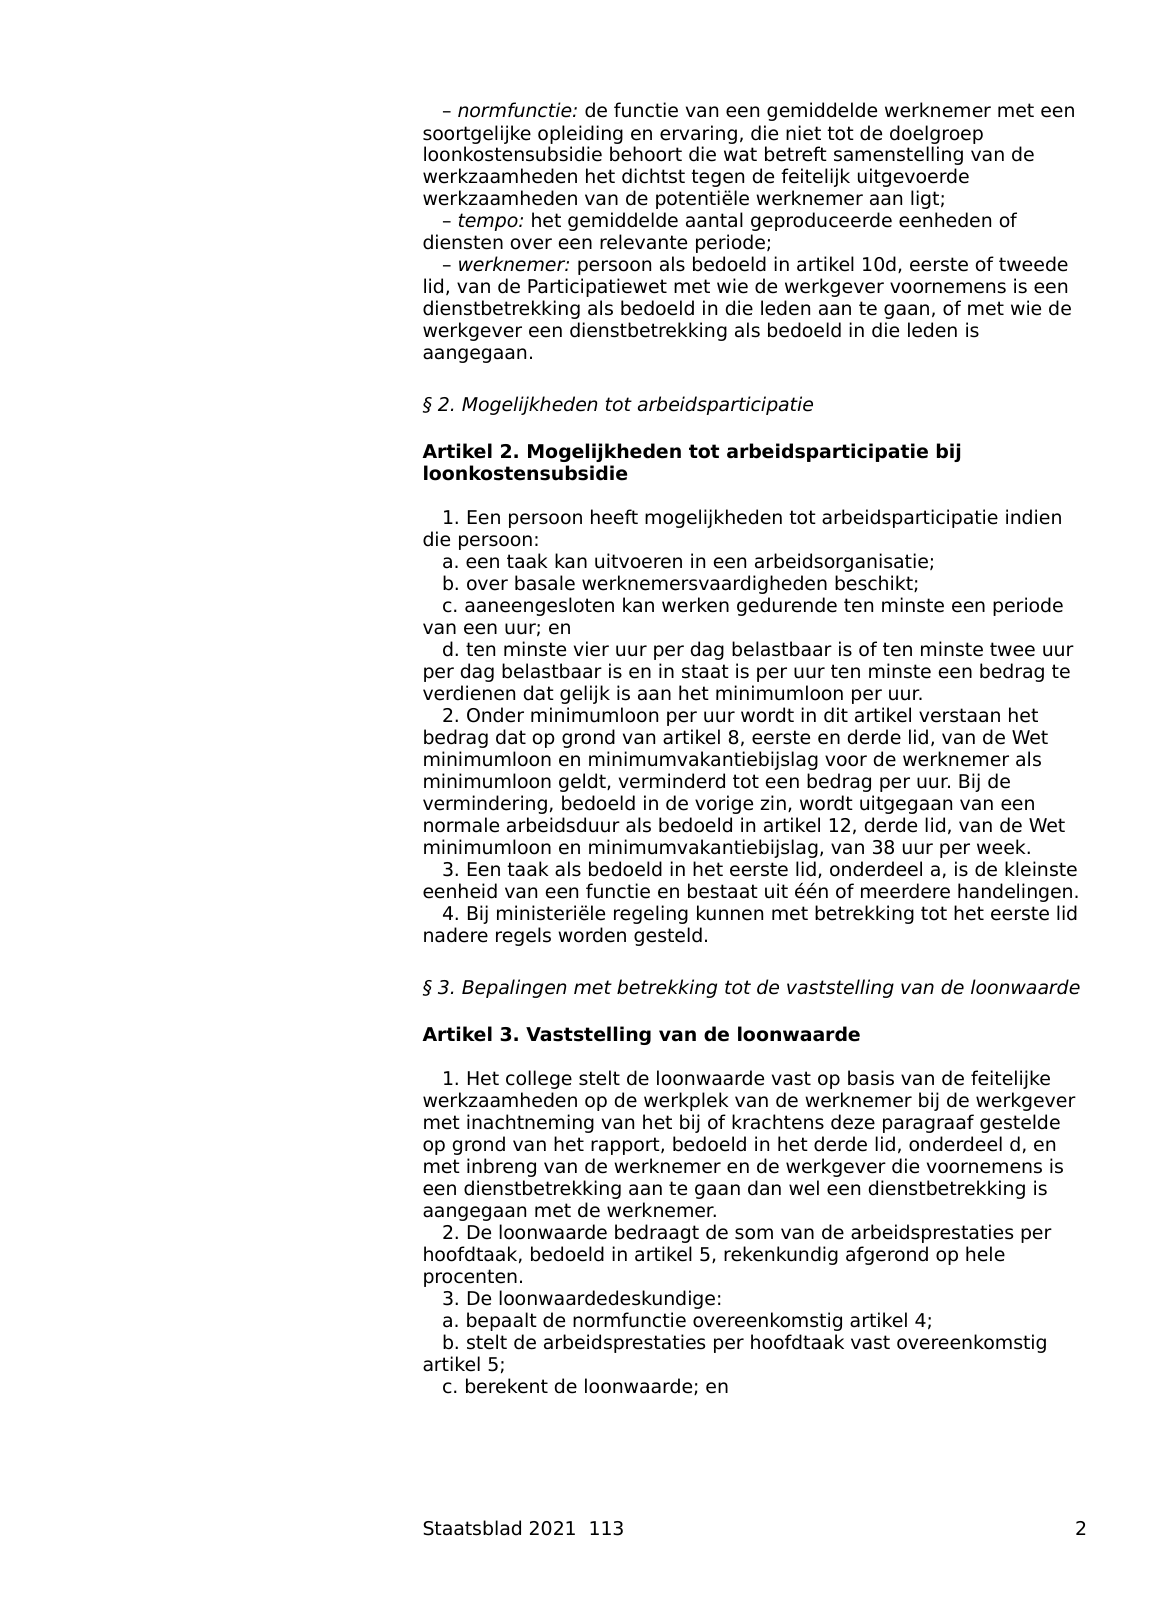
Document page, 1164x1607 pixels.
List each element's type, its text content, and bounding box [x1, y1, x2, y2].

text d. ten minste vier uur per dag belastbaar is of ten minste twee uur per dag belastbaar is en in staat is per uur ten minste een bedrag te verdienen dat gelijk is aan het minimumloon per uur. [422, 639, 1087, 705]
text 2. De loonwaarde bedraagt de som van de arbeidsprestaties per hoofdtaak, bedoeld in artikel 5, rekenkundig afgerond op hele procenten. [422, 1222, 1087, 1288]
text – werknemer: persoon als bedoeld in artikel 10d, eerste of tweede lid, van de Participatiewet met wie de werkgever voornemens is een dienstbetrekking als bedoeld in die leden aan te gaan, of met wie de werkgever een dienstbetrekking als bedoeld in die leden is aangegaan. [422, 254, 1087, 364]
text 3. Een taak als bedoeld in het eerste lid, onderdeel a, is de kleinste eenheid van een functie en bestaat uit één of meerdere handelingen. [422, 859, 1087, 903]
text 2. Onder minimumloon per uur wordt in dit artikel verstaan het bedrag dat op grond van artikel 8, eerste en derde lid, van de Wet minimumloon en minimumvakantiebijslag voor de werknemer als minimumloon geldt, verminderd tot een bedrag per uur. Bij de vermindering, bedoeld in de vorige zin, wordt uitgegaan van een normale arbeidsduur als bedoeld in artikel 12, derde lid, van de Wet minimumloon en minimumvakantiebijslag, van 38 uur per week. [422, 705, 1087, 859]
text – normfunctie: de functie van een gemiddelde werknemer met een soortgelijke opleiding en ervaring, die niet tot de doelgroep loonkostensubsidie behoort die wat betreft samenstelling van de werkzaamheden het dichtst tegen de feitelijk uitgevoerde werkzaamheden van de potentiële werknemer aan ligt; [422, 100, 1087, 210]
subtitle Artikel 3. Vaststelling van de loonwaarde [422, 1024, 1087, 1046]
subtitle Artikel 2. Mogelijkheden tot arbeidsparticipatie bij loonkostensubsidie [422, 441, 1087, 485]
text 1. Het college stelt de loonwaarde vast op basis van de feitelijke werkzaamheden op de werkplek van de werknemer bij de werkgever met inachtneming van het bij of krachtens deze paragraaf gestelde op grond van het rapport, bedoeld in het derde lid, onderdeel d, en met inbreng van de werknemer en de werkgever die voornemens is een dienstbetrekking aan te gaan dan wel een dienstbetrekking is aangegaan met de werknemer. [422, 1068, 1087, 1222]
text c. berekent de loonwaarde; en [422, 1376, 1087, 1398]
text 1. Een persoon heeft mogelijkheden tot arbeidsparticipatie indien die persoon: [422, 507, 1087, 551]
text b. over basale werknemersvaardigheden beschikt; [422, 573, 1087, 595]
text 4. Bij ministeriële regeling kunnen met betrekking tot het eerste lid nadere regels worden gesteld. [422, 903, 1087, 947]
subtitle § 3. Bepalingen met betrekking tot de vaststelling van de loonwaarde [422, 977, 1087, 999]
text b. stelt de arbeidsprestaties per hoofdtaak vast overeenkomstig artikel 5; [422, 1332, 1087, 1376]
text a. bepaalt de normfunctie overeenkomstig artikel 4; [422, 1310, 1087, 1332]
text c. aaneengesloten kan werken gedurende ten minste een periode van een uur; en [422, 595, 1087, 639]
text 3. De loonwaardedeskundige: [422, 1288, 1087, 1310]
text – tempo: het gemiddelde aantal geproduceerde eenheden of diensten over een relevante periode; [422, 210, 1087, 254]
subtitle § 2. Mogelijkheden tot arbeidsparticipatie [422, 394, 1087, 416]
text a. een taak kan uitvoeren in een arbeidsorganisatie; [422, 551, 1087, 573]
